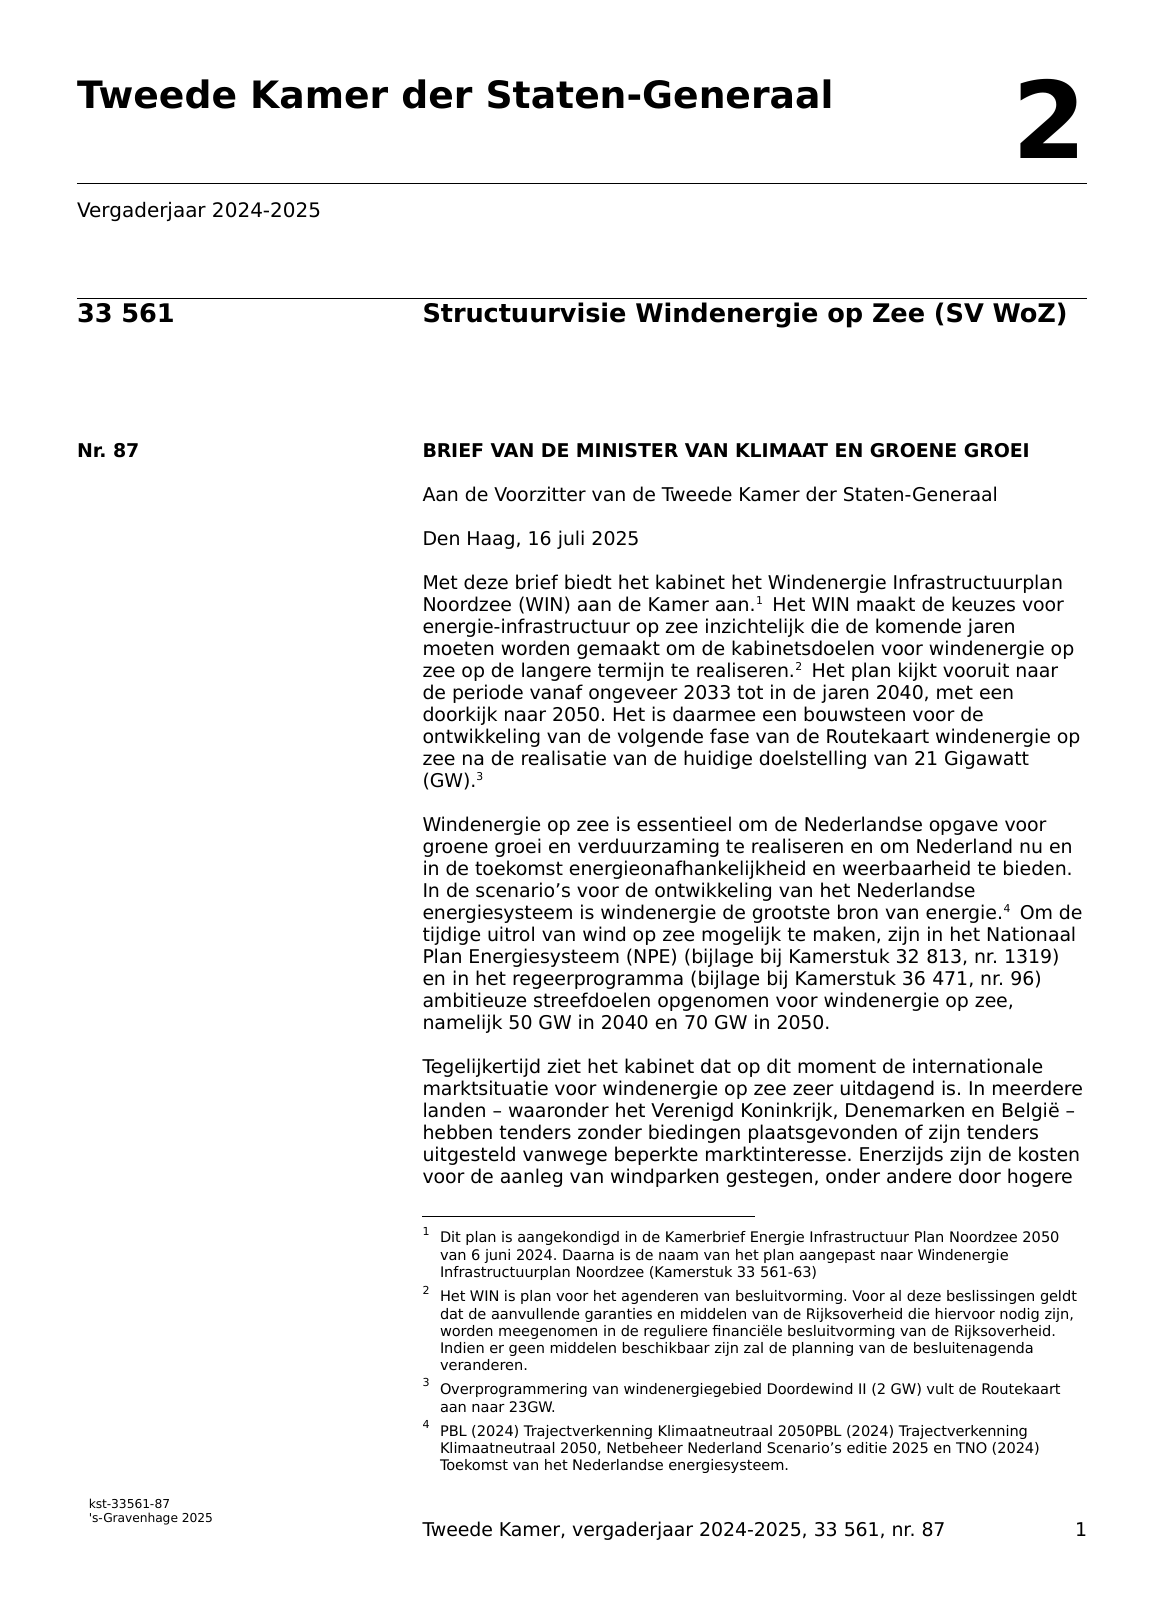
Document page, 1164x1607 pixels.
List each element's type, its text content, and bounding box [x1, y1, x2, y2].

table_header 2 [886, 59, 1087, 183]
text Windenergie op zee is essentieel om de Nederlandse opgave voor groene groei en verduurzaming te realiseren en om Nederland nu en in de toekomst energieonafhankelijkheid en weerbaarheid te bieden. In de scenario’s voor de ontwikkeling van het Nederlandse energiesysteem is windenergie de grootste bron van energie. Om de tijdige uitrol van wind op zee mogelijk te maken, zijn in het Nationaal Plan Energiesysteem (NPE) (bijlage bij Kamerstuk 32 813, nr. 1319) en in het regeerprogramma (bijlage bij Kamerstuk 36 471, nr. 96) ambitieuze streefdoelen opgenomen voor windenergie op zee, namelijk 50 GW in 2040 en 70 GW in 2050. [422, 814, 1087, 1034]
text 's-Gravenhage 2025 [88, 1511, 323, 1525]
subtitle 33 561 Structuurvisie Windenergie op Zee (SV WoZ) [77, 299, 1087, 329]
table_header Tweede Kamer der Staten-Generaal [77, 59, 886, 183]
text Met deze brief biedt het kabinet het Windenergie Infrastructuurplan Noordzee (WIN) aan de Kamer aan. Het WIN maakt de keuzes voor energie-infrastructuur op zee inzichtelijk die de komende jaren moeten worden gemaakt om de kabinetsdoelen voor windenergie op zee op de langere termijn te realiseren. Het plan kijkt vooruit naar de periode vanaf ongeveer 2033 tot in de jaren 2040, met een doorkijk naar 2050. Het is daarmee een bouwsteen voor de ontwikkeling van de volgende fase van de Routekaart windenergie op zee na de realisatie van de huidige doelstelling van 21 Gigawatt (GW). [422, 572, 1087, 792]
text Dit plan is aangekondigd in de Kamerbrief Energie Infrastructuur Plan Noordzee 2050 van 6 juni 2024. Daarna is de naam van het plan aangepast naar Windenergie Infrastructuurplan Noordzee (Kamerstuk 33 561-63) [422, 1225, 1087, 1281]
text Het WIN is plan voor het agenderen van besluitvorming. Voor al deze beslissingen geldt dat de aanvullende garanties en middelen van de Rijksoverheid die hiervoor nodig zijn, worden meegenomen in de reguliere financiële besluitvorming van de Rijksoverheid. Indien er geen middelen beschikbaar zijn zal de planning van de besluitenagenda veranderen. [422, 1284, 1087, 1374]
text Den Haag, 16 juli 2025 [422, 528, 1087, 550]
text kst-33561-87 [88, 1497, 323, 1511]
text Aan de Voorzitter van de Tweede Kamer der Staten-Generaal [422, 484, 1087, 506]
subtitle Nr. 87 BRIEF VAN DE MINISTER VAN KLIMAAT EN GROENE GROEI [77, 440, 1087, 462]
text Overprogrammering van windenergiegebied Doordewind II (2 GW) vult de Routekaart aan naar 23GW. [422, 1377, 1087, 1416]
text Tegelijkertijd ziet het kabinet dat op dit moment de internationale marktsituatie voor windenergie op zee zeer uitdagend is. In meerdere landen – waaronder het Verenigd Koninkrijk, Denemarken en België – hebben tenders zonder biedingen plaatsgevonden of zijn tenders uitgesteld vanwege beperkte marktinteresse. Enerzijds zijn de kosten voor de aanleg van windparken gestegen, onder andere door hogere [422, 1056, 1087, 1188]
table_cell Vergaderjaar 2024-2025 [77, 184, 1087, 298]
text PBL (2024) Trajectverkenning Klimaatneutraal 2050PBL (2024) Trajectverkenning Klimaatneutraal 2050, Netbeheer Nederland Scenario’s editie 2025 en TNO (2024) Toekomst van het Nederlandse energiesysteem. [422, 1418, 1087, 1474]
